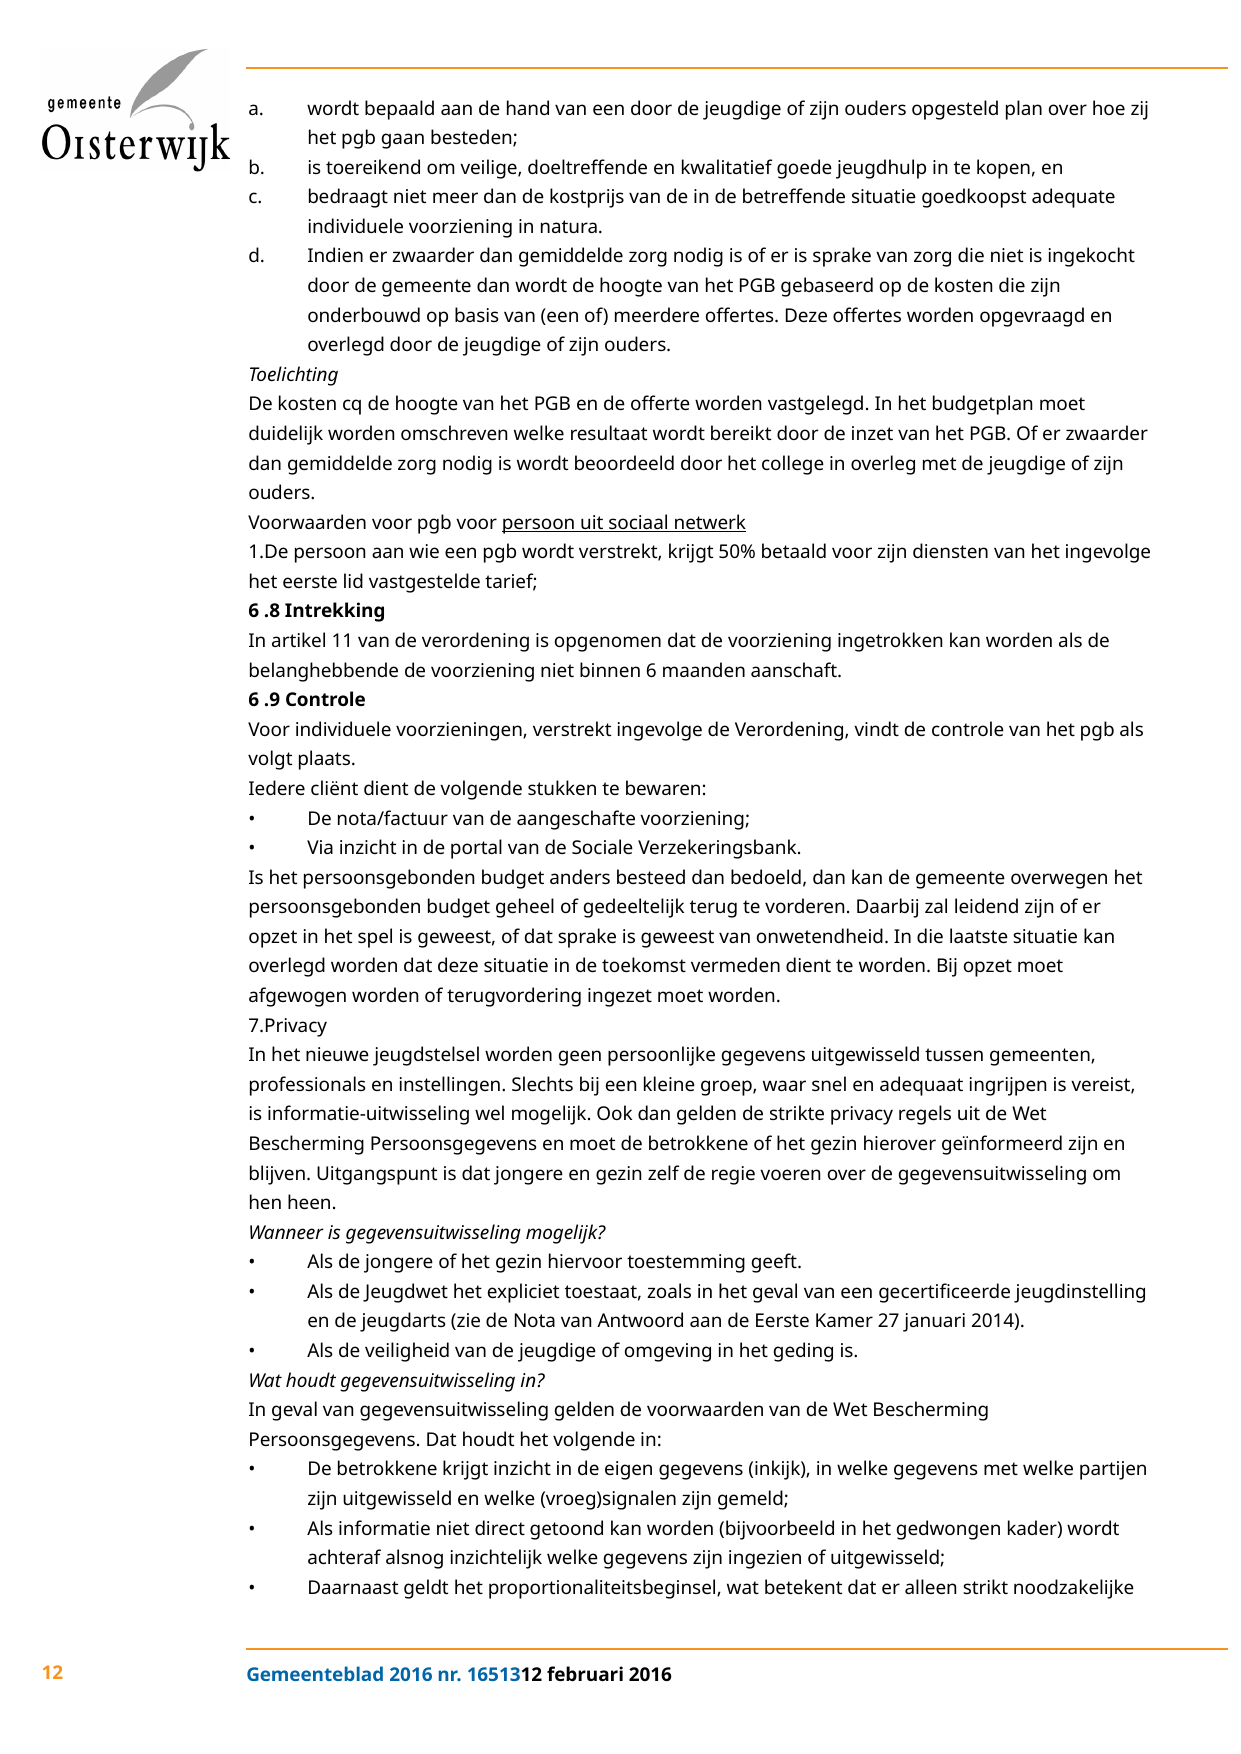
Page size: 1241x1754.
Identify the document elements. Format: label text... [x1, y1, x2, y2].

text Wat houdt gegevensuitwisseling in? [248, 1367, 1152, 1393]
text Wanneer is gegevensuitwisseling mogelijk? [248, 1219, 1152, 1245]
text In het nieuwe jeugdstelsel worden geen persoonlijke gegevens uitgewisseld tussen gemeenten, professionals en instellingen. Slechts bij een kleine groep, waar snel en adequaat ingrijpen is vereist, is informatie-uitwisseling wel mogelijk. Ook dan gelden de strikte privacy regels uit de Wet Bescherming Persoonsgegevens en moet de betrokkene of het gezin hierover geïnformeerd zijn en blijven. Uitgangspunt is dat jongere en gezin zelf de regie voeren over de gegevensuitwisseling om hen heen. [248, 1041, 1152, 1215]
list De nota/factuur van de aangeschafte voorziening; [248, 805, 1152, 831]
list De betrokkene krijgt inzicht in de eigen gegevens (inkijk), in welke gegevens met welke partijen zijn uitgewisseld en welke (vroeg)signalen zijn gemeld; [248, 1456, 1152, 1511]
list Als de jongere of het gezin hiervoor toestemming geeft. [248, 1248, 1152, 1274]
text Iedere cliënt dient de volgende stukken te bewaren: [248, 775, 1152, 801]
list Als de veiligheid van de jeugdige of omgeving in het geding is. [248, 1337, 1152, 1363]
text In geval van gegevensuitwisseling gelden de voorwaarden van de Wet Bescherming Persoonsgegevens. Dat houdt het volgende in: [248, 1396, 1152, 1452]
list bedraagt niet meer dan de kostprijs van de in de betreffende situatie goedkoopst adequate individuele voorziening in natura. [248, 183, 1152, 239]
text In artikel 11 van de verordening is opgenomen dat de voorziening ingetrokken kan worden als de belanghebbende de voorziening niet binnen 6 maanden aanschaft. [248, 627, 1152, 683]
text Voor individuele voorzieningen, verstrekt ingevolge de Verordening, vindt de controle van het pgb als volgt plaats. [248, 716, 1152, 771]
text Is het persoonsgebonden budget anders besteed dan bedoeld, dan kan de gemeente overwegen het persoonsgebonden budget geheel of gedeeltelijk terug te vorderen. Daarbij zal leidend zijn of er opzet in het spel is geweest, of dat sprake is geweest van onwetendheid. In die laatste situatie kan overlegd worden dat deze situatie in de toekomst vermeden dient te worden. Bij opzet moet afgewogen worden of terugvordering ingezet moet worden. [248, 864, 1152, 1008]
text 1.De persoon aan wie een pgb wordt verstrekt, krijgt 50% betaald voor zijn diensten van het ingevolge het eerste lid vastgestelde tarief; [248, 538, 1152, 594]
text 6 .9 Controle [248, 686, 1152, 712]
list Als de Jeugdwet het expliciet toestaat, zoals in het geval van een gecertificeerde jeugdinstelling en de jeugdarts (zie de Nota van Antwoord aan de Eerste Kamer 27 januari 2014). [248, 1278, 1152, 1333]
list Als informatie niet direct getoond kan worden (bijvoorbeeld in het gedwongen kader) wordt achteraf alsnog inzichtelijk welke gegevens zijn ingezien of uitgewisseld; [248, 1515, 1152, 1570]
list Indien er zwaarder dan gemiddelde zorg nodig is of er is sprake van zorg die niet is ingekocht door de gemeente dan wordt de hoogte van het PGB gebaseerd op de kosten die zijn onderbouwd op basis van (een of) meerdere offertes. Deze offertes worden opgevraagd en overlegd door de jeugdige of zijn ouders. [248, 243, 1152, 357]
text 6 .8 Intrekking [248, 598, 1152, 623]
list Daarnaast geldt het proportionaliteitsbeginsel, wat betekent dat er alleen strikt noodzakelijke [248, 1574, 1152, 1600]
list Via inzicht in de portal van de Sociale Verzekeringsbank. [248, 834, 1152, 860]
text Toelichting [248, 361, 1152, 387]
picture [41, 47, 231, 172]
text 7.Privacy [248, 1012, 1152, 1038]
text Voorwaarden voor pgb voor persoon uit sociaal netwerk [248, 509, 1152, 535]
list wordt bepaald aan de hand van een door de jeugdige of zijn ouders opgesteld plan over hoe zij het pgb gaan besteden; [248, 95, 1152, 150]
list is toereikend om veilige, doeltreffende en kwalitatief goede jeugdhulp in te kopen, en [248, 154, 1152, 180]
text De kosten cq de hoogte van het PGB en de offerte worden vastgelegd. In het budgetplan moet duidelijk worden omschreven welke resultaat wordt bereikt door de inzet van het PGB. Of er zwaarder dan gemiddelde zorg nodig is wordt beoordeeld door het college in overleg met de jeugdige of zijn ouders. [248, 391, 1152, 505]
